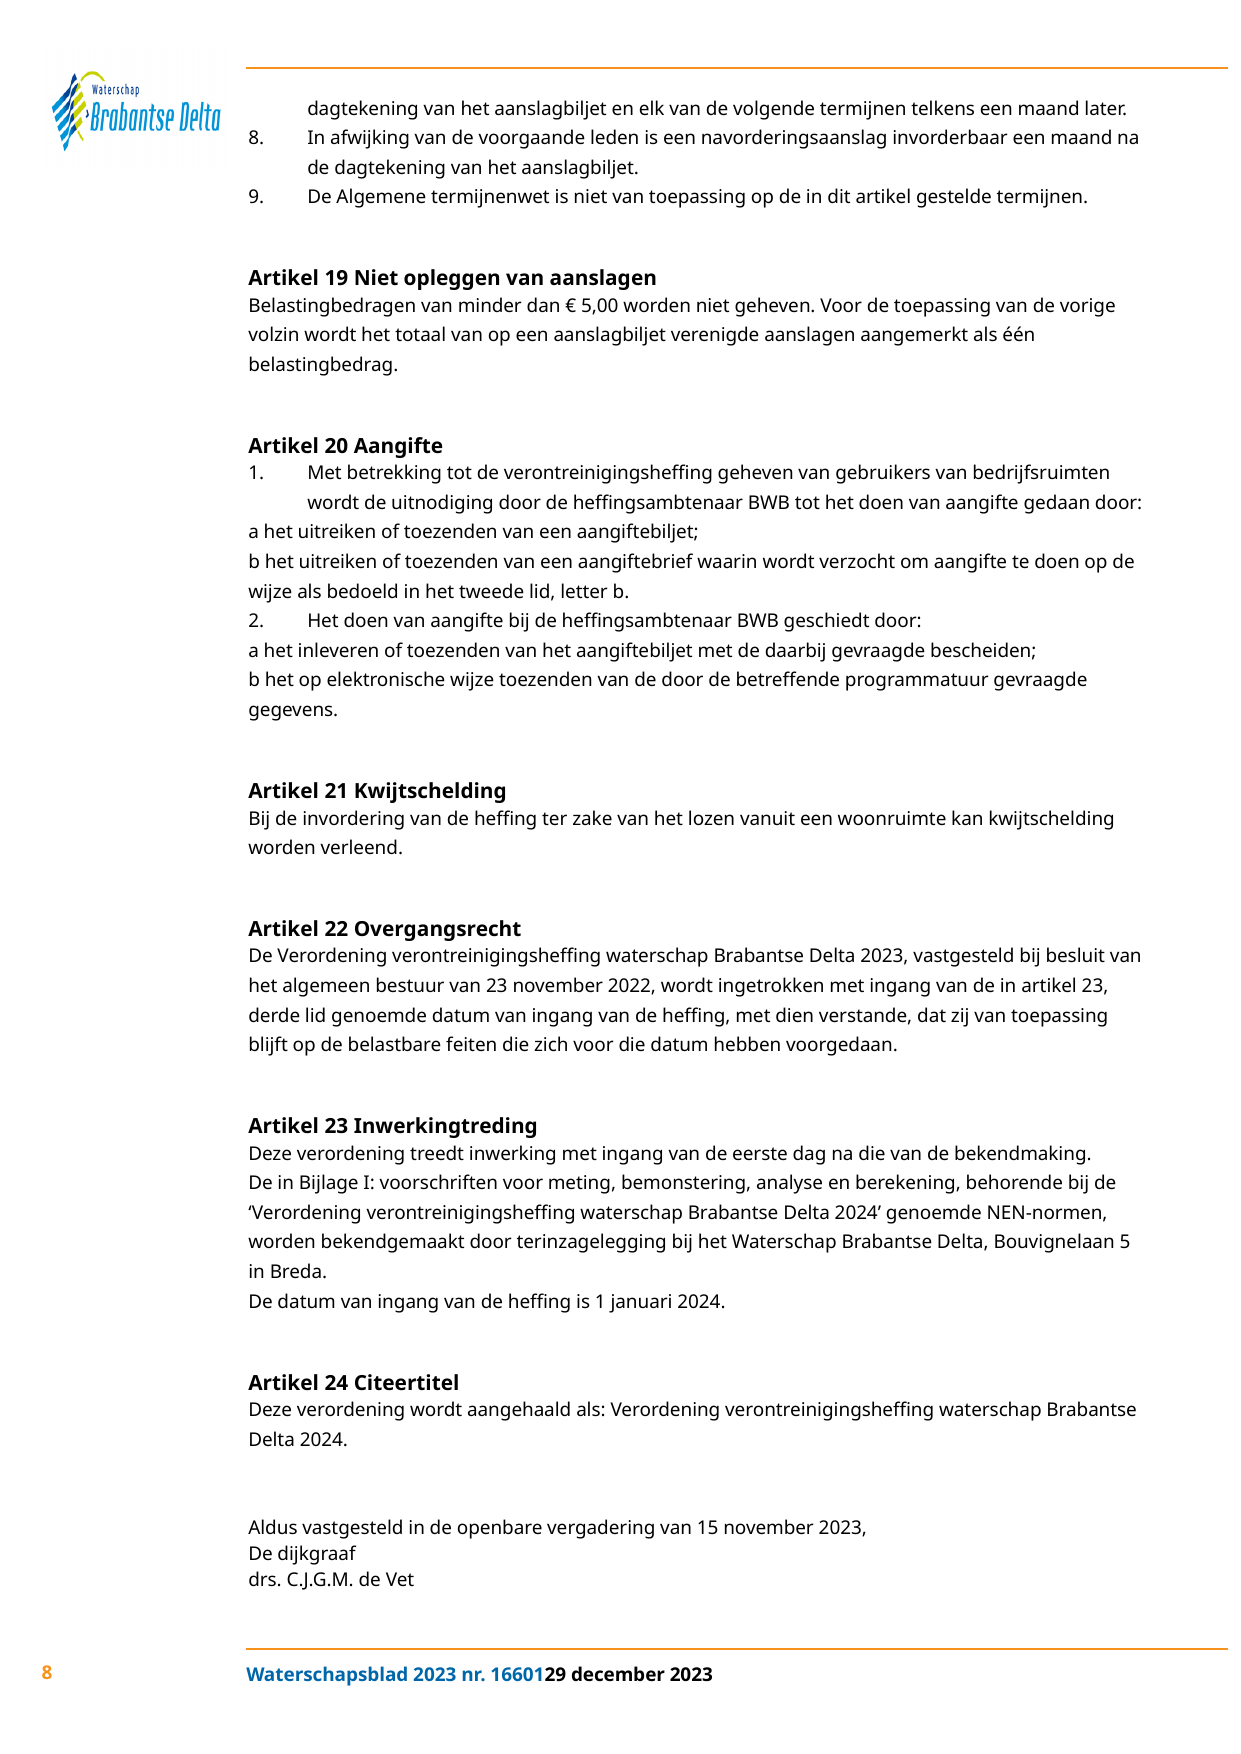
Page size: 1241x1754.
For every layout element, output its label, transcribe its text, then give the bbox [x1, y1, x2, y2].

text Deze verordening treedt inwerking met ingang van de eerste dag na die van de bekendmaking. [248, 1140, 1152, 1166]
text Artikel 23 Inwerkingtreding [248, 1111, 1152, 1140]
picture [41, 47, 231, 172]
list In afwijking van de voorgaande leden is een navorderingsaanslag invorderbaar een maand na de dagtekening van het aanslagbiljet. [248, 124, 1152, 180]
text De in Bijlage I: voorschriften voor meting, bemonstering, analyse en berekening, behorende bij de ‘Verordening verontreinigingsheffing waterschap Brabantse Delta 2024’ genoemde NEN-normen, worden bekendgemaakt door terinzagelegging bij het Waterschap Brabantse Delta, Bouvignelaan 5 in Breda. [248, 1169, 1152, 1284]
text Artikel 21 Kwijtschelding [248, 776, 1152, 805]
text De Verordening verontreinigingsheffing waterschap Brabantse Delta 2023, vastgesteld bij besluit van het algemeen bestuur van 23 november 2022, wordt ingetrokken met ingang van de in artikel 23, derde lid genoemde datum van ingang van de heffing, met dien verstande, dat zij van toepassing blijft op de belastbare feiten die zich voor die datum hebben voorgedaan. [248, 943, 1152, 1057]
text Aldus vastgesteld in de openbare vergadering van 15 november 2023, [248, 1514, 1152, 1540]
list Met betrekking tot de verontreinigingsheffing geheven van gebruikers van bedrijfsruimten wordt de uitnodiging door de heffingsambtenaar BWB tot het doen van aangifte gedaan door: [248, 459, 1152, 515]
text De dijkgraaf [248, 1540, 1152, 1566]
text Artikel 19 Niet opleggen van aanslagen [248, 263, 1152, 292]
text a het inleveren of toezenden van het aangiftebiljet met de daarbij gevraagde bescheiden; [248, 637, 1152, 663]
text De datum van ingang van de heffing is 1 januari 2024. [248, 1288, 1152, 1313]
text a het uitreiken of toezenden van een aangiftebiljet; [248, 519, 1152, 544]
text b het op elektronische wijze toezenden van de door de betreffende programmatuur gevraagde gegevens. [248, 667, 1152, 722]
text Artikel 22 Overgangsrecht [248, 914, 1152, 943]
text b het uitreiken of toezenden van een aangiftebrief waarin wordt verzocht om aangifte te doen op de wijze als bedoeld in het tweede lid, letter b. [248, 548, 1152, 604]
text Bij de invordering van de heffing ter zake van het lozen vanuit een woonruimte kan kwijtschelding worden verleend. [248, 805, 1152, 860]
text Artikel 20 Aangifte [248, 431, 1152, 459]
text drs. C.J.G.M. de Vet [248, 1566, 1152, 1592]
text Belastingbedragen van minder dan € 5,00 worden niet geheven. Voor de toepassing van de vorige volzin wordt het totaal van op een aanslagbiljet verenigde aanslagen aangemerkt als één belastingbedrag. [248, 292, 1152, 377]
text Deze verordening wordt aangehaald als: Verordening verontreinigingsheffing waterschap Brabantse Delta 2024. [248, 1396, 1152, 1452]
list dagtekening van het aanslagbiljet en elk van de volgende termijnen telkens een maand later. [248, 95, 1152, 121]
list Het doen van aangifte bij de heffingsambtenaar BWB geschiedt door: [248, 607, 1152, 633]
text Artikel 24 Citeertitel [248, 1368, 1152, 1396]
list De Algemene termijnenwet is niet van toepassing op de in dit artikel gestelde termijnen. [248, 183, 1152, 209]
